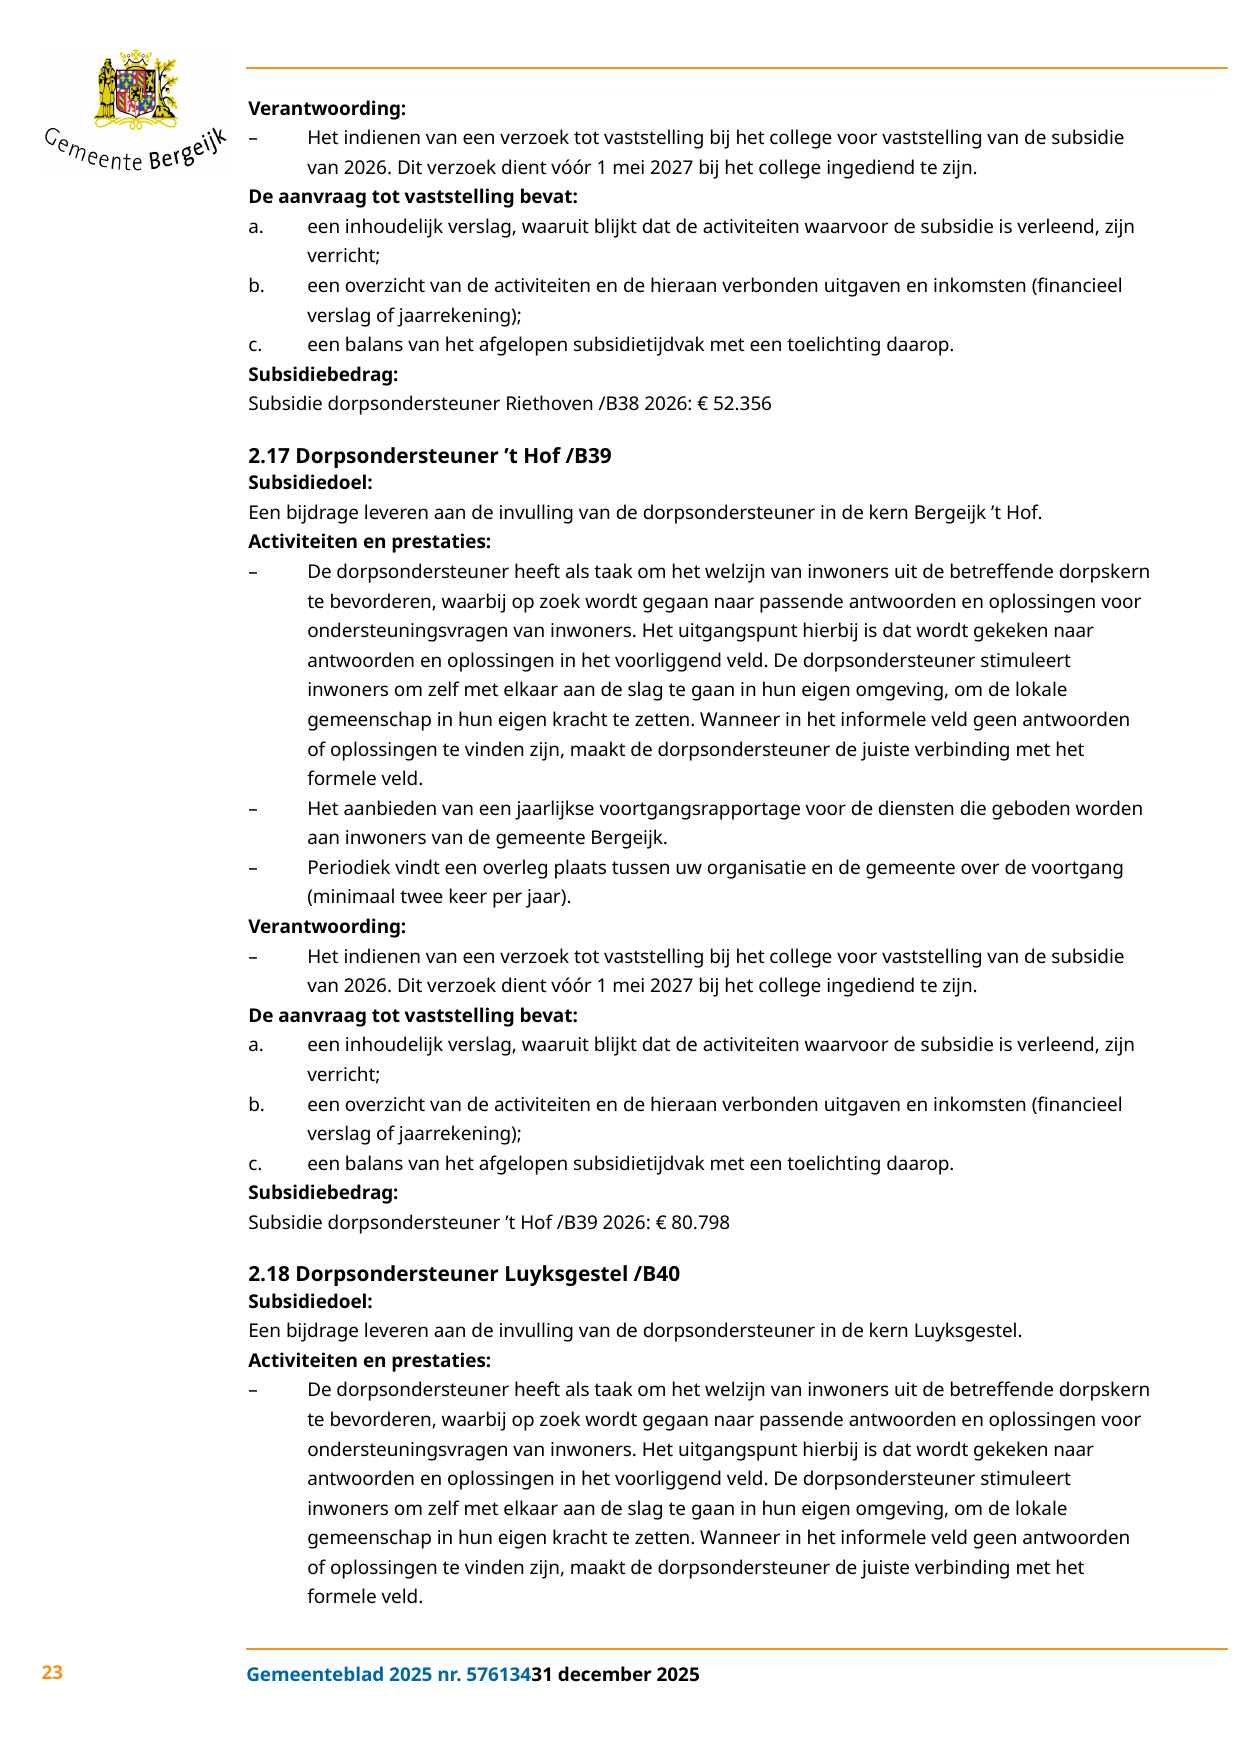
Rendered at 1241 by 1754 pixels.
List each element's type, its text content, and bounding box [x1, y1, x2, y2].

list Periodiek vindt een overleg plaats tussen uw organisatie en de gemeente over de voortgang (minimaal twee keer per jaar). [248, 854, 1152, 909]
list een balans van het afgelopen subsidietijdvak met een toelichting daarop. [248, 331, 1152, 357]
text De aanvraag tot vaststelling bevat: [248, 1002, 1152, 1028]
text De aanvraag tot vaststelling bevat: [248, 183, 1152, 209]
text Verantwoording: [248, 95, 1152, 121]
picture [41, 47, 231, 172]
list Het indienen van een verzoek tot vaststelling bij het college voor vaststelling van de subsidie van 2026. Dit verzoek dient vóór 1 mei 2027 bij het college ingediend te zijn. [248, 943, 1152, 998]
text Subsidiedoel: [248, 1288, 1152, 1314]
list De dorpsondersteuner heeft als taak om het welzijn van inwoners uit de betreffende dorpskern te bevorderen, waarbij op zoek wordt gegaan naar passende antwoorden en oplossingen voor ondersteuningsvragen van inwoners. Het uitgangspunt hierbij is dat wordt gekeken naar antwoorden en oplossingen in het voorliggend veld. De dorpsondersteuner stimuleert inwoners om zelf met elkaar aan de slag te gaan in hun eigen omgeving, om de lokale gemeenschap in hun eigen kracht te zetten. Wanneer in het informele veld geen antwoorden of oplossingen te vinden zijn, maakt de dorpsondersteuner de juiste verbinding met het formele veld. [248, 558, 1152, 791]
text Subsidie dorpsondersteuner Riethoven /B38 2026: € 52.356 [248, 391, 1152, 416]
text Subsidie dorpsondersteuner ’t Hof /B39 2026: € 80.798 [248, 1209, 1152, 1235]
text Een bijdrage leveren aan de invulling van de dorpsondersteuner in de kern Bergeijk ’t Hof. [248, 499, 1152, 525]
list een overzicht van de activiteiten en de hieraan verbonden uitgaven en inkomsten (financieel verslag of jaarrekening); [248, 272, 1152, 328]
text Activiteiten en prestaties: [248, 529, 1152, 554]
list een inhoudelijk verslag, waaruit blijkt dat de activiteiten waarvoor de subsidie is verleend, zijn verricht; [248, 213, 1152, 268]
text 2.17 Dorpsondersteuner ’t Hof /B39 [248, 441, 1152, 469]
text Activiteiten en prestaties: [248, 1347, 1152, 1373]
text 2.18 Dorpsondersteuner Luyksgestel /B40 [248, 1259, 1152, 1288]
list Het aanbieden van een jaarlijkse voortgangsrapportage voor de diensten die geboden worden aan inwoners van de gemeente Bergeijk. [248, 795, 1152, 850]
list een overzicht van de activiteiten en de hieraan verbonden uitgaven en inkomsten (financieel verslag of jaarrekening); [248, 1091, 1152, 1146]
text Subsidiebedrag: [248, 1179, 1152, 1205]
list een inhoudelijk verslag, waaruit blijkt dat de activiteiten waarvoor de subsidie is verleend, zijn verricht; [248, 1032, 1152, 1087]
list een balans van het afgelopen subsidietijdvak met een toelichting daarop. [248, 1150, 1152, 1176]
list Het indienen van een verzoek tot vaststelling bij het college voor vaststelling van de subsidie van 2026. Dit verzoek dient vóór 1 mei 2027 bij het college ingediend te zijn. [248, 124, 1152, 180]
text Verantwoording: [248, 913, 1152, 939]
list De dorpsondersteuner heeft als taak om het welzijn van inwoners uit de betreffende dorpskern te bevorderen, waarbij op zoek wordt gegaan naar passende antwoorden en oplossingen voor ondersteuningsvragen van inwoners. Het uitgangspunt hierbij is dat wordt gekeken naar antwoorden en oplossingen in het voorliggend veld. De dorpsondersteuner stimuleert inwoners om zelf met elkaar aan de slag te gaan in hun eigen omgeving, om de lokale gemeenschap in hun eigen kracht te zetten. Wanneer in het informele veld geen antwoorden of oplossingen te vinden zijn, maakt de dorpsondersteuner de juiste verbinding met het formele veld. [248, 1377, 1152, 1609]
text Subsidiedoel: [248, 469, 1152, 495]
text Subsidiebedrag: [248, 361, 1152, 387]
text Een bijdrage leveren aan de invulling van de dorpsondersteuner in de kern Luyksgestel. [248, 1317, 1152, 1343]
